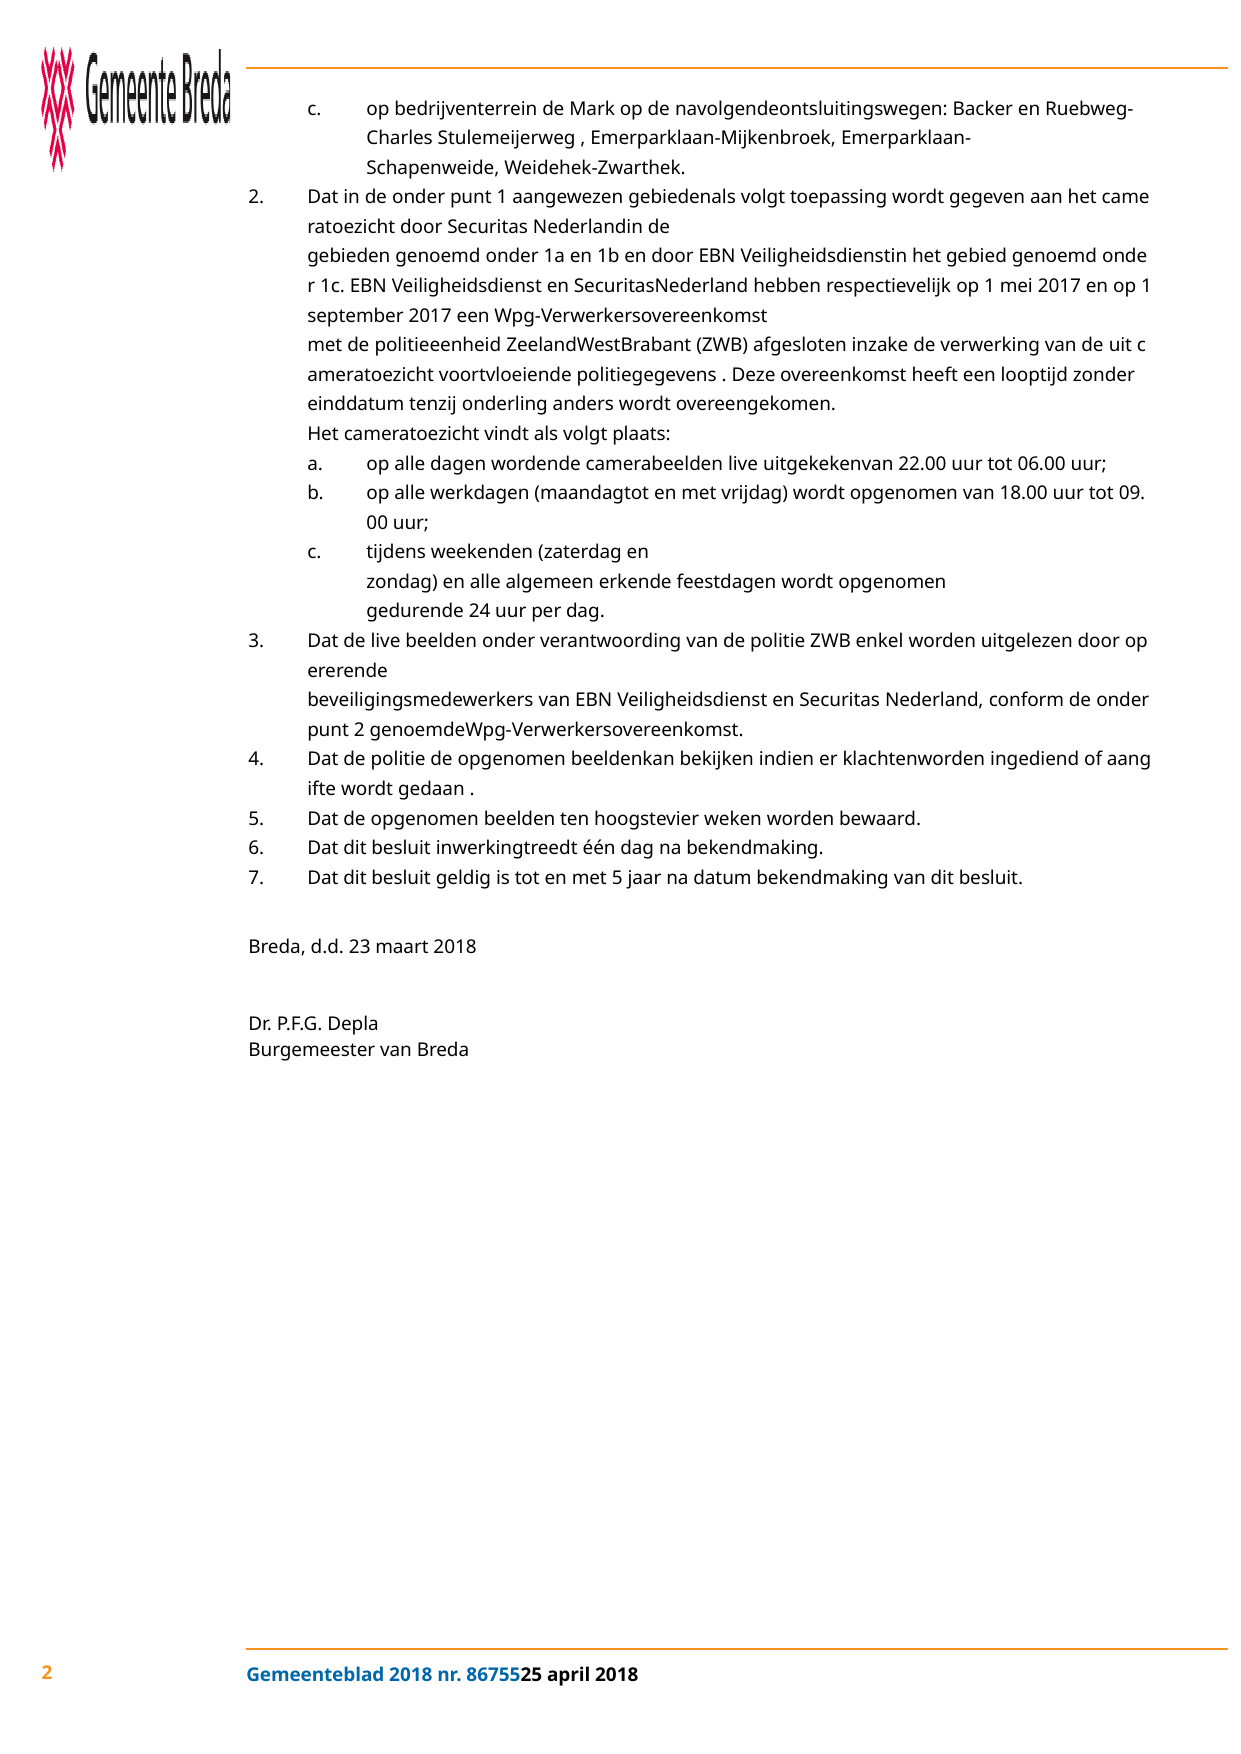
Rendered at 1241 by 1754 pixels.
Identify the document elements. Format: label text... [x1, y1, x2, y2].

list Dat in de onder punt 1 aangewezen gebiedenals volgt toepassing wordt gegeven aan het cameratoezicht door Securitas Nederlandin de gebieden genoemd onder 1a en 1b en door EBN Veiligheidsdienstin het gebied genoemd onder 1c. EBN Veiligheidsdienst en SecuritasNederland hebben respectievelijk op 1 mei 2017 en op 1 september 2017 een Wpg-Verwerkersovereenkomst met de politieeenheid ZeelandWestBrabant (ZWB) afgesloten inzake de verwerking van de uit cameratoezicht voortvloeiende politiegegevens . Deze overeenkomst heeft een looptijd zonder einddatum tenzij onderling anders wordt overeengekomen. [248, 183, 1152, 416]
list Dat dit besluit inwerkingtreedt één dag na bekendmaking. [248, 834, 1152, 860]
text Dr. P.F.G. Depla [248, 1010, 1152, 1036]
list tijdens weekenden (zaterdag en zondag) en alle algemeen erkende feestdagen wordt opgenomen gedurende 24 uur per dag. [307, 538, 1152, 623]
list op alle werkdagen (maandagtot en met vrijdag) wordt opgenomen van 18.00 uur tot 09.00 uur; [307, 479, 1152, 535]
list Dat de opgenomen beelden ten hoogstevier weken worden bewaard. [248, 805, 1152, 831]
picture [41, 47, 231, 172]
text Burgemeester van Breda [248, 1036, 1152, 1061]
list Dat de politie de opgenomen beeldenkan bekijken indien er klachtenworden ingediend of aangifte wordt gedaan . [248, 746, 1152, 801]
list op alle dagen wordende camerabeelden live uitgekekenvan 22.00 uur tot 06.00 uur; [307, 450, 1152, 476]
list Dat dit besluit geldig is tot en met 5 jaar na datum bekendmaking van dit besluit. [248, 864, 1152, 890]
text Breda, d.d. 23 maart 2018 [248, 933, 1152, 958]
list Het cameratoezicht vindt als volgt plaats: [248, 420, 1152, 446]
list Dat de live beelden onder verantwoording van de politie ZWB enkel worden uitgelezen door opererende beveiligingsmedewerkers van EBN Veiligheidsdienst en Securitas Nederland, conform de onder punt 2 genoemdeWpg-Verwerkersovereenkomst. [248, 627, 1152, 742]
list op bedrijventerrein de Mark op de navolgendeontsluitingswegen: Backer en Ruebweg-Charles Stulemeijerweg , Emerparklaan-Mijkenbroek, Emerparklaan-Schapenweide, Weidehek-Zwarthek. [307, 95, 1152, 180]
